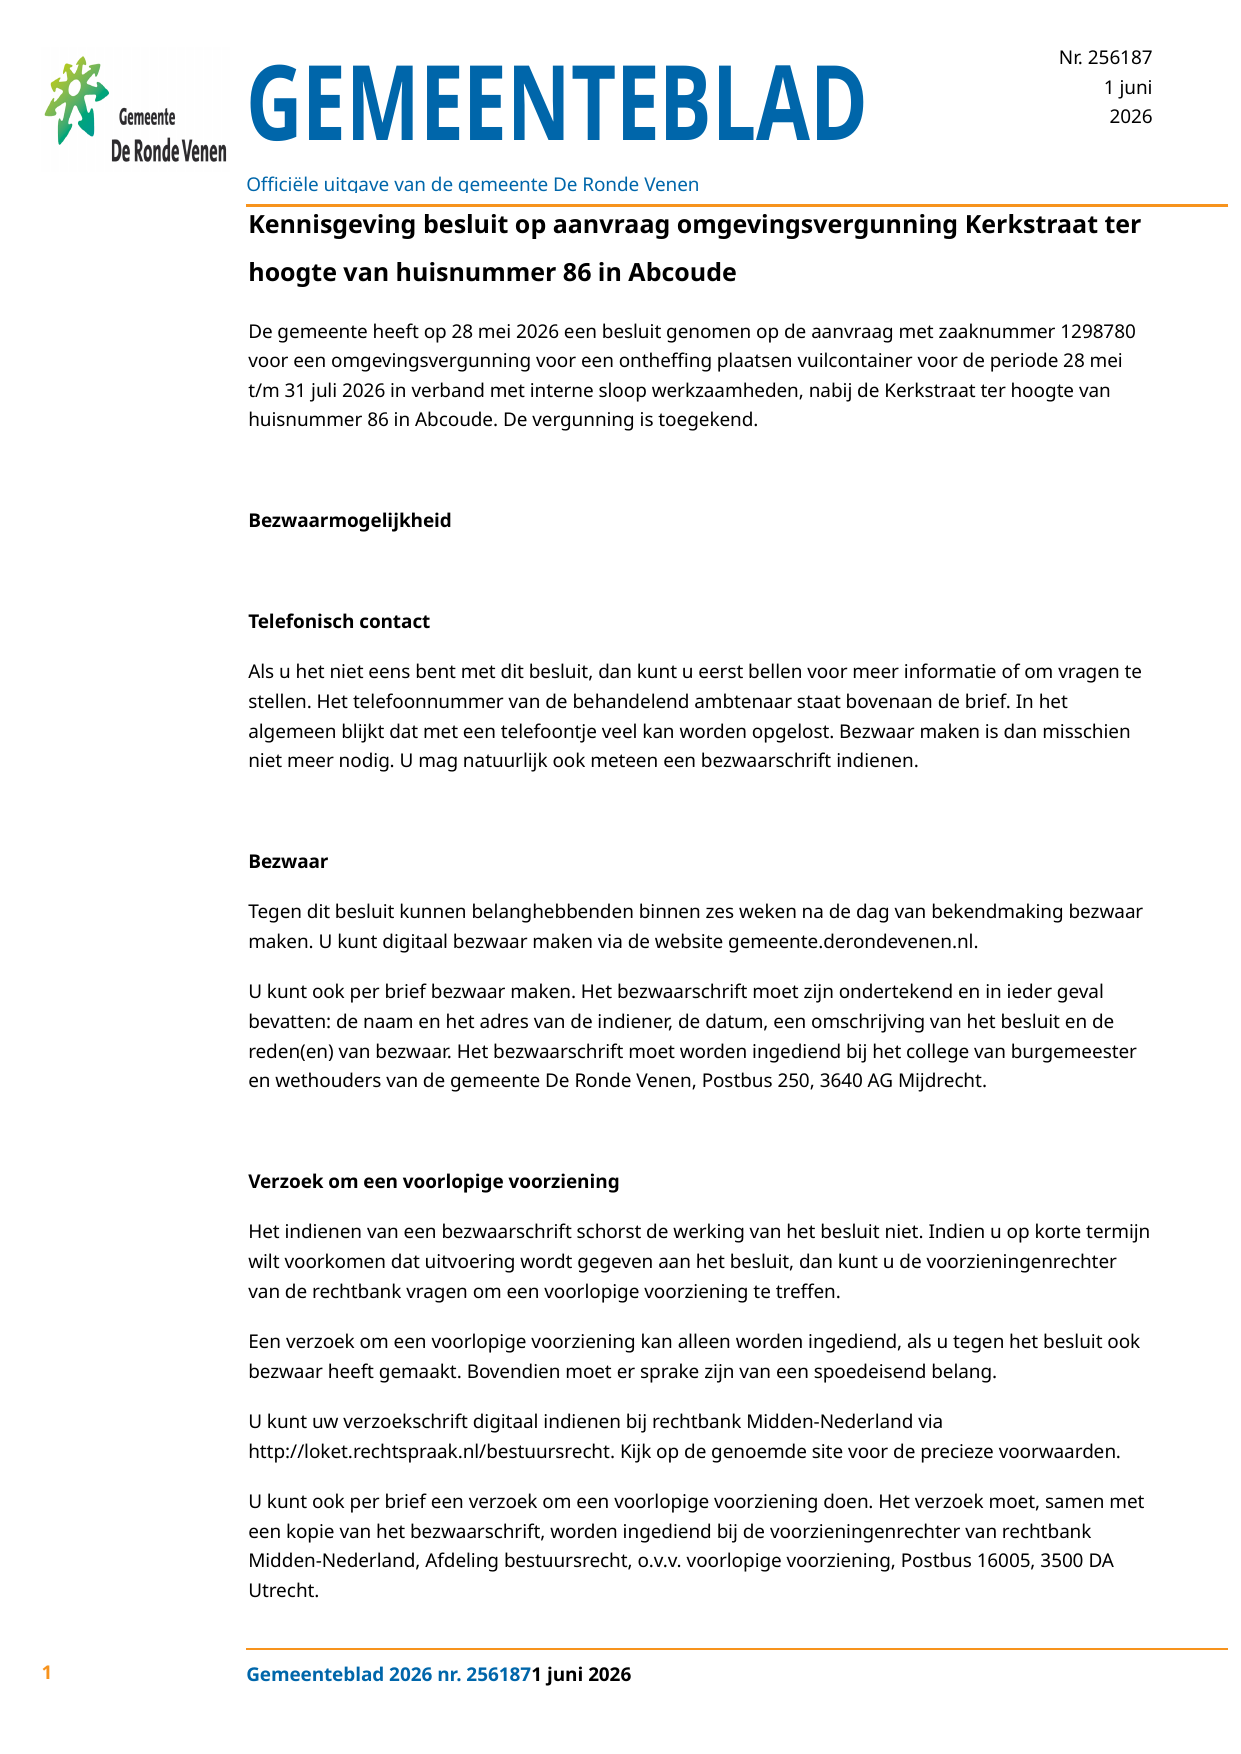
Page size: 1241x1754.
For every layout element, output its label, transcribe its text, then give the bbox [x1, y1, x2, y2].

text De gemeente heeft op 28 mei 2026 een besluit genomen op de aanvraag met zaaknummer 1298780 voor een omgevingsvergunning voor een ontheffing plaatsen vuilcontainer voor de periode 28 mei t/m 31 juli 2026 in verband met interne sloop werkzaamheden, nabij de Kerkstraat ter hoogte van huisnummer 86 in Abcoude. De vergunning is toegekend. [248, 318, 1152, 432]
text Telefonisch contact [248, 608, 1152, 634]
text Tegen dit besluit kunnen belanghebbenden binnen zes weken na de dag van bekendmaking bezwaar maken. U kunt digitaal bezwaar maken via de website gemeente.derondevenen.nl. [248, 899, 1152, 954]
text Verzoek om een voorlopige voorziening [248, 1168, 1152, 1194]
text U kunt uw verzoekschrift digitaal indienen bij rechtbank Midden-Nederland via http://loket.rechtspraak.nl/bestuursrecht. Kijk op de genoemde site voor de precieze voorwaarden. [248, 1408, 1152, 1464]
text Het indienen van een bezwaarschrift schorst de werking van het besluit niet. Indien u op korte termijn wilt voorkomen dat uitvoering wordt gegeven aan het besluit, dan kunt u de voorzieningenrechter van de rechtbank vragen om een voorlopige voorziening te treffen. [248, 1219, 1152, 1304]
text Een verzoek om een voorlopige voorziening kan alleen worden ingediend, als u tegen het besluit ook bezwaar heeft gemaakt. Bovendien moet er sprake zijn van een spoedeisend belang. [248, 1328, 1152, 1384]
text Bezwaarmogelijkheid [248, 507, 1152, 533]
text Als u het niet eens bent met dit besluit, dan kunt u eerst bellen voor meer informatie of om vragen te stellen. Het telefoonnummer van de behandelend ambtenaar staat bovenaan de brief. In het algemeen blijkt dat met een telefoontje veel kan worden opgelost. Bezwaar maken is dan misschien niet meer nodig. U mag natuurlijk ook meteen een bezwaarschrift indienen. [248, 659, 1152, 773]
text Bezwaar [248, 848, 1152, 874]
text Kennisgeving besluit op aanvraag omgevingsvergunning Kerkstraat ter hoogte van huisnummer 86 in Abcoude [248, 207, 1152, 288]
picture [41, 47, 231, 172]
text U kunt ook per brief een verzoek om een voorlopige voorziening doen. Het verzoek moet, samen met een kopie van het bezwaarschrift, worden ingediend bij de voorzieningenrechter van rechtbank Midden-Nederland, Afdeling bestuursrecht, o.v.v. voorlopige voorziening, Postbus 16005, 3500 DA Utrecht. [248, 1488, 1152, 1603]
text U kunt ook per brief bezwaar maken. Het bezwaarschrift moet zijn ondertekend en in ieder geval bevatten: de naam en het adres van de indiener, de datum, een omschrijving van het besluit en de reden(en) van bezwaar. Het bezwaarschrift moet worden ingediend bij het college van burgemeester en wethouders van de gemeente De Ronde Venen, Postbus 250, 3640 AG Mijdrecht. [248, 979, 1152, 1093]
